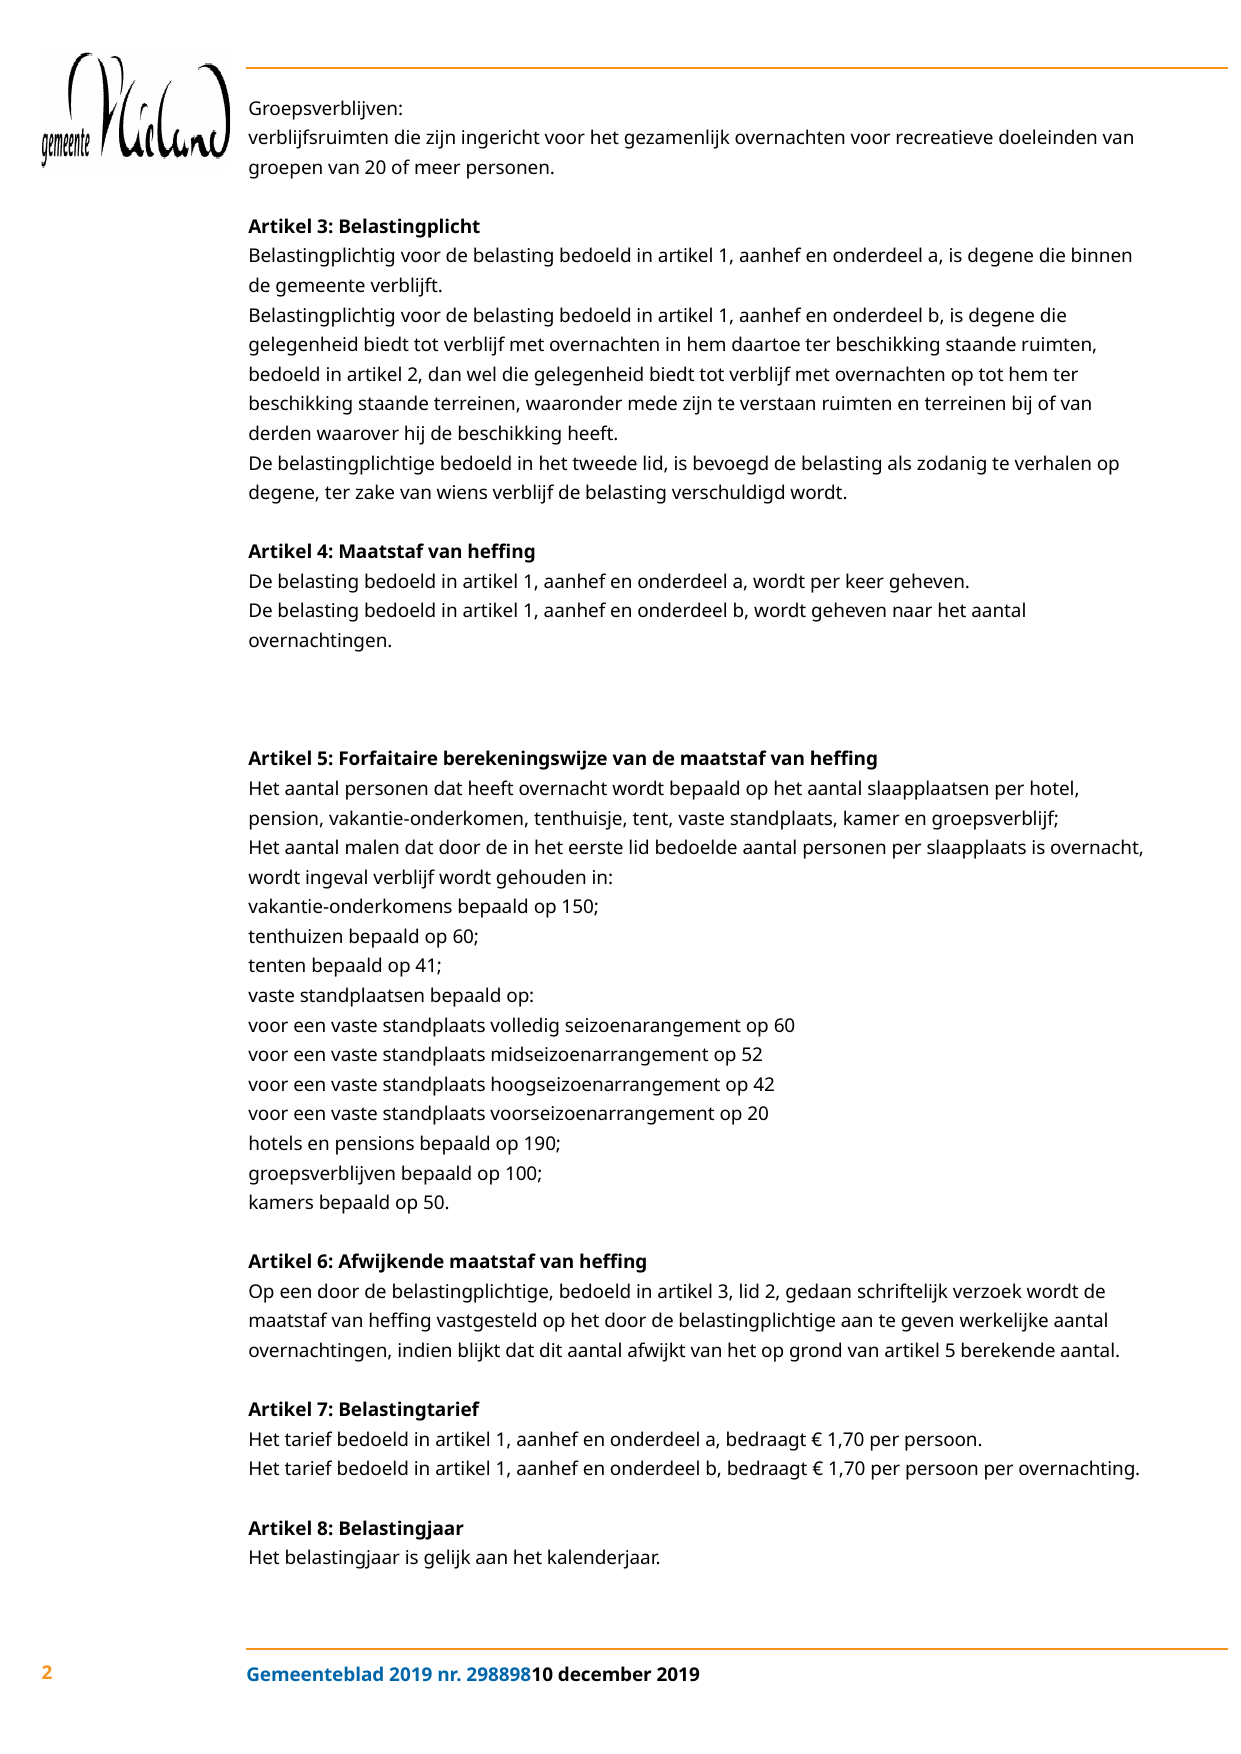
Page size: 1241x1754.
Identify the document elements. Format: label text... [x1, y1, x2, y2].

text degene, ter zake van wiens verblijf de belasting verschuldigd wordt. [248, 479, 1152, 505]
text Het tarief bedoeld in artikel 1, aanhef en onderdeel b, bedraagt € 1,70 per persoon per overnachting. [248, 1456, 1152, 1481]
text Het belastingjaar is gelijk aan het kalenderjaar. [248, 1544, 1152, 1570]
text vaste standplaatsen bepaald op: [248, 982, 1152, 1008]
text voor een vaste standplaats midseizoenarrangement op 52 [248, 1041, 1152, 1067]
text voor een vaste standplaats voorseizoenarrangement op 20 [248, 1101, 1152, 1126]
picture [41, 47, 231, 172]
text Groepsverblijven: [248, 95, 1152, 121]
text Op een door de belastingplichtige, bedoeld in artikel 3, lid 2, gedaan schriftelijk verzoek wordt de maatstaf van heffing vastgesteld op het door de belastingplichtige aan te geven werkelijke aantal overnachtingen, indien blijkt dat dit aantal afwijkt van het op grond van artikel 5 berekende aantal. [248, 1278, 1152, 1363]
text hotels en pensions bepaald op 190; [248, 1130, 1152, 1156]
text tenthuizen bepaald op 60; [248, 923, 1152, 949]
text Artikel 4: Maatstaf van heffing [248, 538, 1152, 564]
text Artikel 7: Belastingtarief [248, 1396, 1152, 1422]
text voor een vaste standplaats volledig seizoenarangement op 60 [248, 1012, 1152, 1038]
text Het tarief bedoeld in artikel 1, aanhef en onderdeel a, bedraagt € 1,70 per persoon. [248, 1426, 1152, 1452]
text Artikel 5: Forfaitaire berekeningswijze van de maatstaf van heffing [248, 746, 1152, 771]
text De belastingplichtige bedoeld in het tweede lid, is bevoegd de belasting als zodanig te verhalen op [248, 450, 1152, 476]
text Belastingplichtig voor de belasting bedoeld in artikel 1, aanhef en onderdeel b, is degene die gelegenheid biedt tot verblijf met overnachten in hem daartoe ter beschikking staande ruimten, bedoeld in artikel 2, dan wel die gelegenheid biedt tot verblijf met overnachten op tot hem ter beschikking staande terreinen, waaronder mede zijn te verstaan ruimten en terreinen bij of van derden waarover hij de beschikking heeft. [248, 302, 1152, 446]
text vakantie-onderkomens bepaald op 150; [248, 893, 1152, 919]
text tenten bepaald op 41; [248, 953, 1152, 978]
text kamers bepaald op 50. [248, 1189, 1152, 1215]
text Artikel 8: Belastingjaar [248, 1515, 1152, 1541]
text Artikel 6: Afwijkende maatstaf van heffing [248, 1248, 1152, 1274]
text verblijfsruimten die zijn ingericht voor het gezamenlijk overnachten voor recreatieve doeleinden van groepen van 20 of meer personen. [248, 124, 1152, 180]
text Belastingplichtig voor de belasting bedoeld in artikel 1, aanhef en onderdeel a, is degene die binnen de gemeente verblijft. [248, 243, 1152, 298]
text voor een vaste standplaats hoogseizoenarrangement op 42 [248, 1071, 1152, 1097]
text Artikel 3: Belastingplicht [248, 213, 1152, 239]
text De belasting bedoeld in artikel 1, aanhef en onderdeel b, wordt geheven naar het aantal overnachtingen. [248, 598, 1152, 653]
text groepsverblijven bepaald op 100; [248, 1160, 1152, 1186]
text Het aantal personen dat heeft overnacht wordt bepaald op het aantal slaapplaatsen per hotel, pension, vakantie-onderkomen, tenthuisje, tent, vaste standplaats, kamer en groepsverblijf; [248, 775, 1152, 831]
text Het aantal malen dat door de in het eerste lid bedoelde aantal personen per slaapplaats is overnacht, wordt ingeval verblijf wordt gehouden in: [248, 834, 1152, 890]
text De belasting bedoeld in artikel 1, aanhef en onderdeel a, wordt per keer geheven. [248, 568, 1152, 594]
